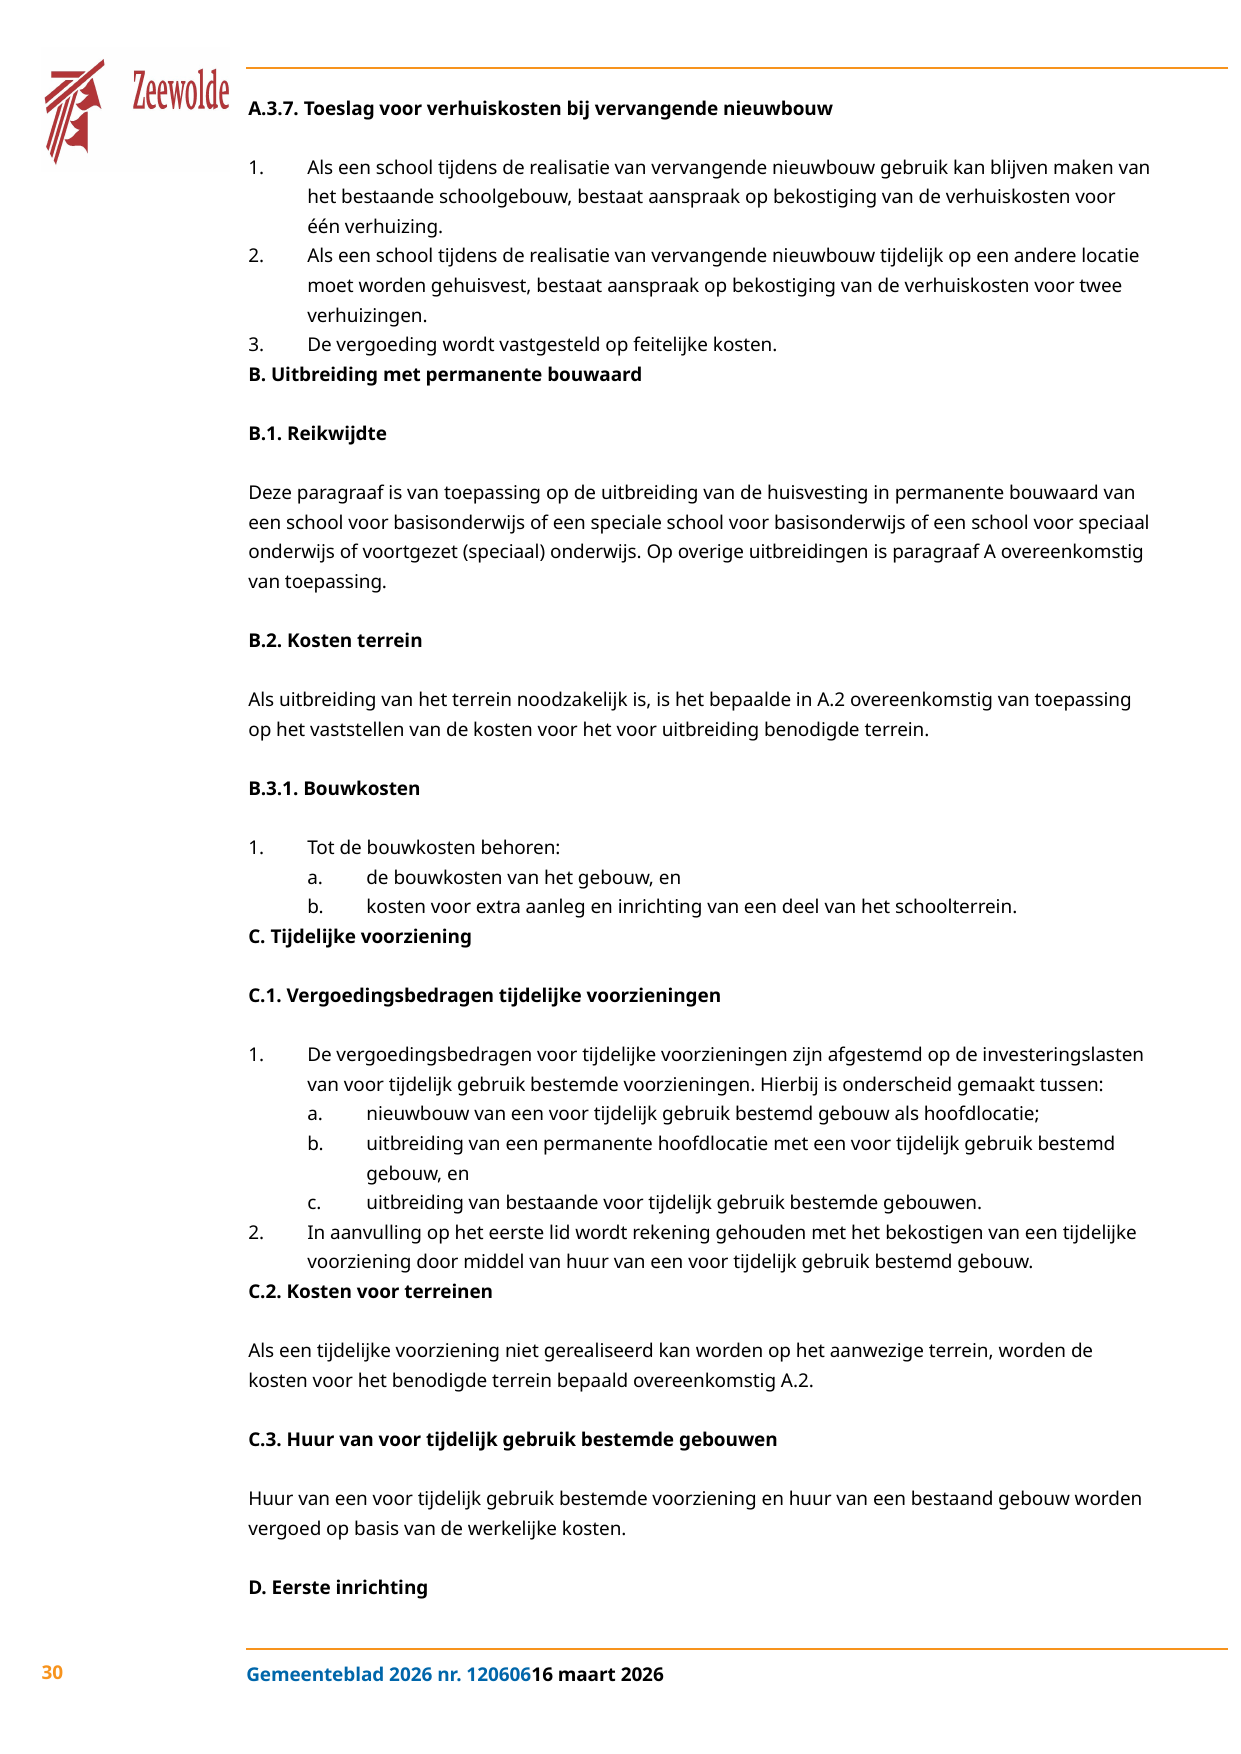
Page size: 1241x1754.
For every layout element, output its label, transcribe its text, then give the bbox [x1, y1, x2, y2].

text Als uitbreiding van het terrein noodzakelijk is, is het bepaalde in A.2 overeenkomstig van toepassing op het vaststellen van de kosten voor het voor uitbreiding benodigde terrein. [248, 686, 1152, 742]
text Huur van een voor tijdelijk gebruik bestemde voorziening en huur van een bestaand gebouw worden vergoed op basis van de werkelijke kosten. [248, 1485, 1152, 1541]
list Tot de bouwkosten behoren: [248, 834, 1152, 860]
list Als een school tijdens de realisatie van vervangende nieuwbouw gebruik kan blijven maken van het bestaande schoolgebouw, bestaat aanspraak op bekostiging van de verhuiskosten voor één verhuizing. [248, 154, 1152, 239]
text C.1. Vergoedingsbedragen tijdelijke voorzieningen [248, 982, 1152, 1008]
text B.3.1. Bouwkosten [248, 775, 1152, 801]
text C.2. Kosten voor terreinen [248, 1278, 1152, 1304]
text C. Tijdelijke voorziening [248, 923, 1152, 949]
list kosten voor extra aanleg en inrichting van een deel van het schoolterrein. [307, 893, 1152, 919]
text A.3.7. Toeslag voor verhuiskosten bij vervangende nieuwbouw [248, 95, 1152, 121]
text C.3. Huur van voor tijdelijk gebruik bestemde gebouwen [248, 1426, 1152, 1452]
text D. Eerste inrichting [248, 1574, 1152, 1600]
list Als een school tijdens de realisatie van vervangende nieuwbouw tijdelijk op een andere locatie moet worden gehuisvest, bestaat aanspraak op bekostiging van de verhuiskosten voor twee verhuizingen. [248, 243, 1152, 328]
list De vergoeding wordt vastgesteld op feitelijke kosten. [248, 331, 1152, 357]
list De vergoedingsbedragen voor tijdelijke voorzieningen zijn afgestemd op de investeringslasten van voor tijdelijk gebruik bestemde voorzieningen. Hierbij is onderscheid gemaakt tussen: [248, 1041, 1152, 1097]
text Als een tijdelijke voorziening niet gerealiseerd kan worden op het aanwezige terrein, worden de kosten voor het benodigde terrein bepaald overeenkomstig A.2. [248, 1337, 1152, 1393]
picture [41, 47, 231, 172]
list nieuwbouw van een voor tijdelijk gebruik bestemd gebouw als hoofdlocatie; [307, 1101, 1152, 1126]
text B.1. Reikwijdte [248, 420, 1152, 446]
list de bouwkosten van het gebouw, en [307, 864, 1152, 890]
text B. Uitbreiding met permanente bouwaard [248, 361, 1152, 387]
list uitbreiding van een permanente hoofdlocatie met een voor tijdelijk gebruik bestemd gebouw, en [307, 1130, 1152, 1186]
text B.2. Kosten terrein [248, 627, 1152, 653]
list In aanvulling op het eerste lid wordt rekening gehouden met het bekostigen van een tijdelijke voorziening door middel van huur van een voor tijdelijk gebruik bestemd gebouw. [248, 1219, 1152, 1274]
list uitbreiding van bestaande voor tijdelijk gebruik bestemde gebouwen. [307, 1189, 1152, 1215]
text Deze paragraaf is van toepassing op de uitbreiding van de huisvesting in permanente bouwaard van een school voor basisonderwijs of een speciale school voor basisonderwijs of een school voor speciaal onderwijs of voortgezet (speciaal) onderwijs. Op overige uitbreidingen is paragraaf A overeenkomstig van toepassing. [248, 479, 1152, 594]
